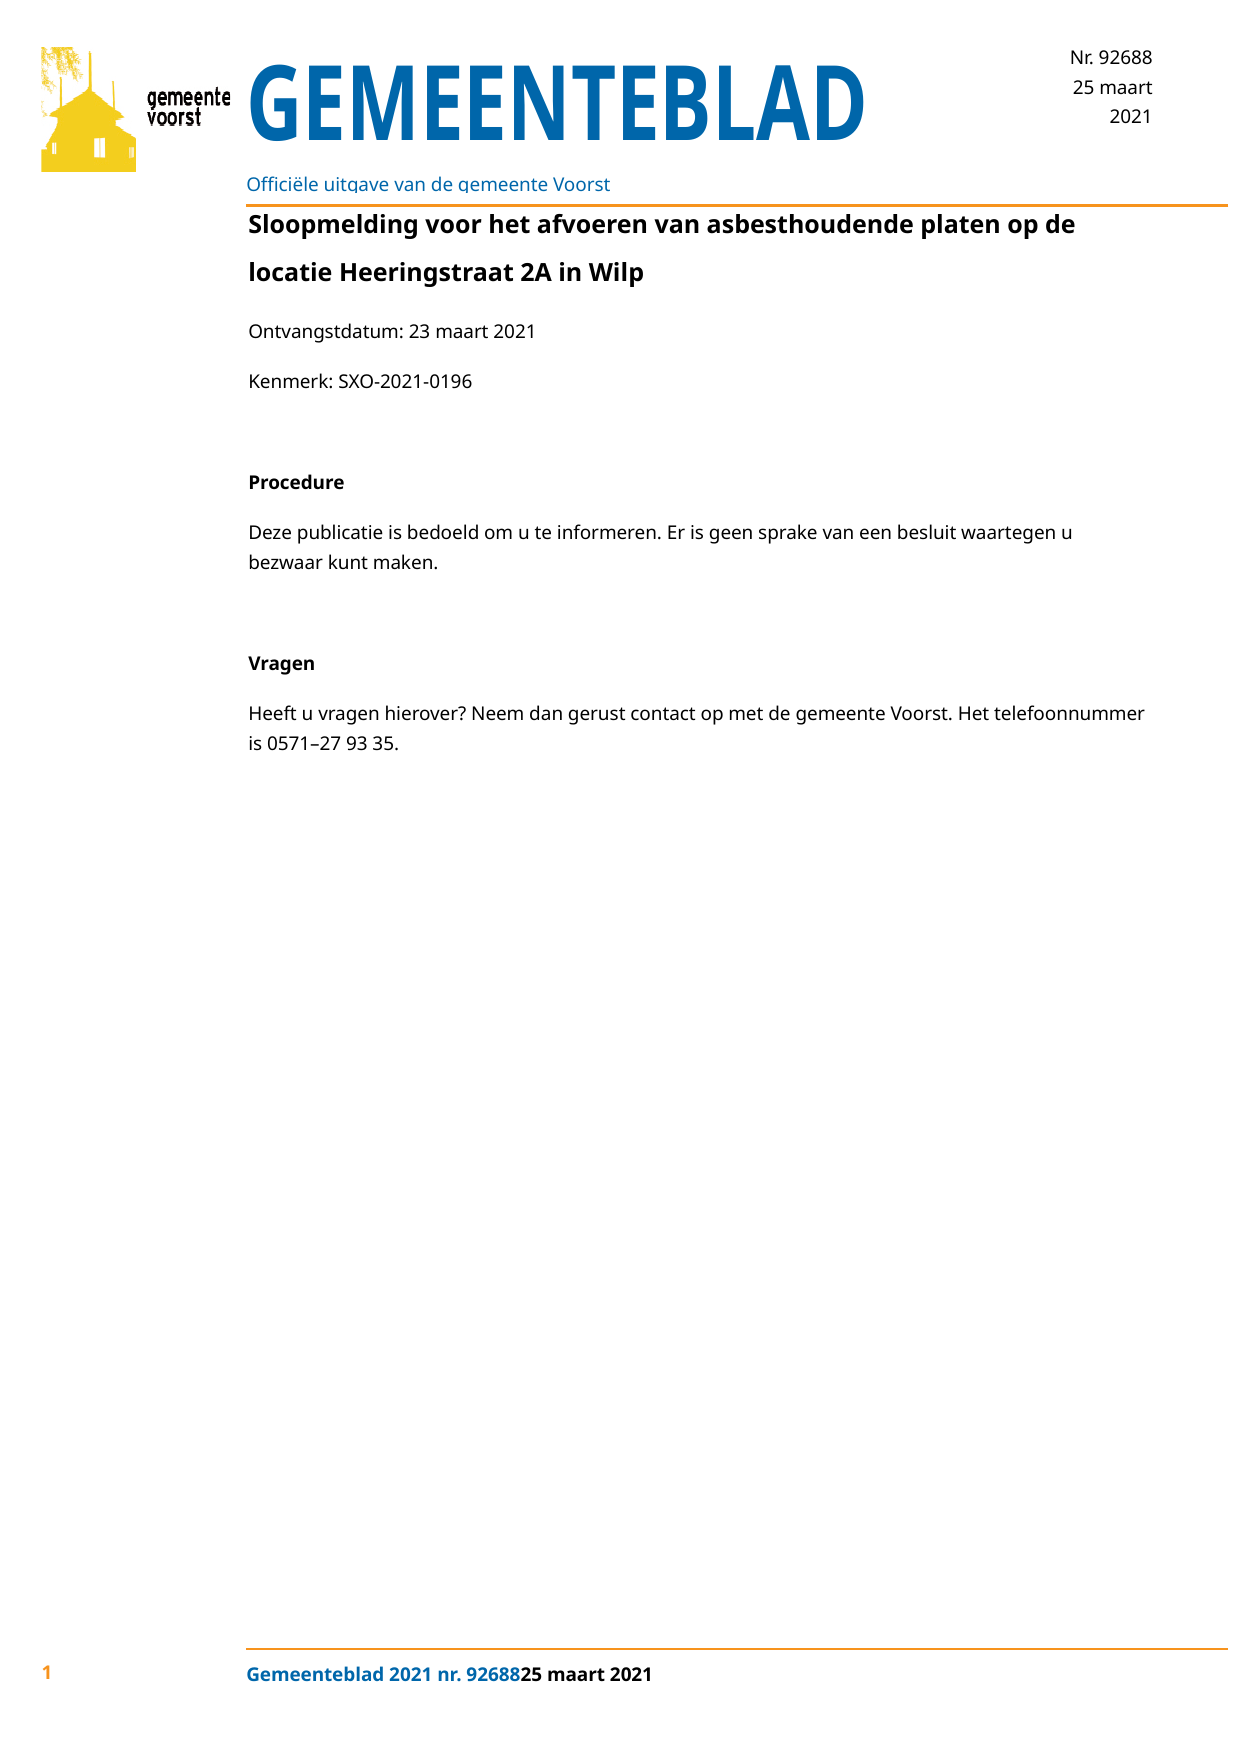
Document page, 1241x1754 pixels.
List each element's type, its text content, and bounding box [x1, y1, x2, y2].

text Sloopmelding voor het afvoeren van asbesthoudende platen op de locatie Heeringstraat 2A in Wilp [248, 207, 1152, 288]
text Ontvangstdatum: 23 maart 2021 [248, 318, 1152, 344]
text Heeft u vragen hierover? Neem dan gerust contact op met de gemeente Voorst. Het telefoonnummer is 0571–27 93 35. [248, 700, 1152, 756]
text Vragen [248, 650, 1152, 676]
text Kenmerk: SXO-2021-0196 [248, 368, 1152, 394]
text Deze publicatie is bedoeld om u te informeren. Er is geen sprake van een besluit waartegen u bezwaar kunt maken. [248, 519, 1152, 575]
picture [41, 47, 231, 172]
text Procedure [248, 469, 1152, 495]
